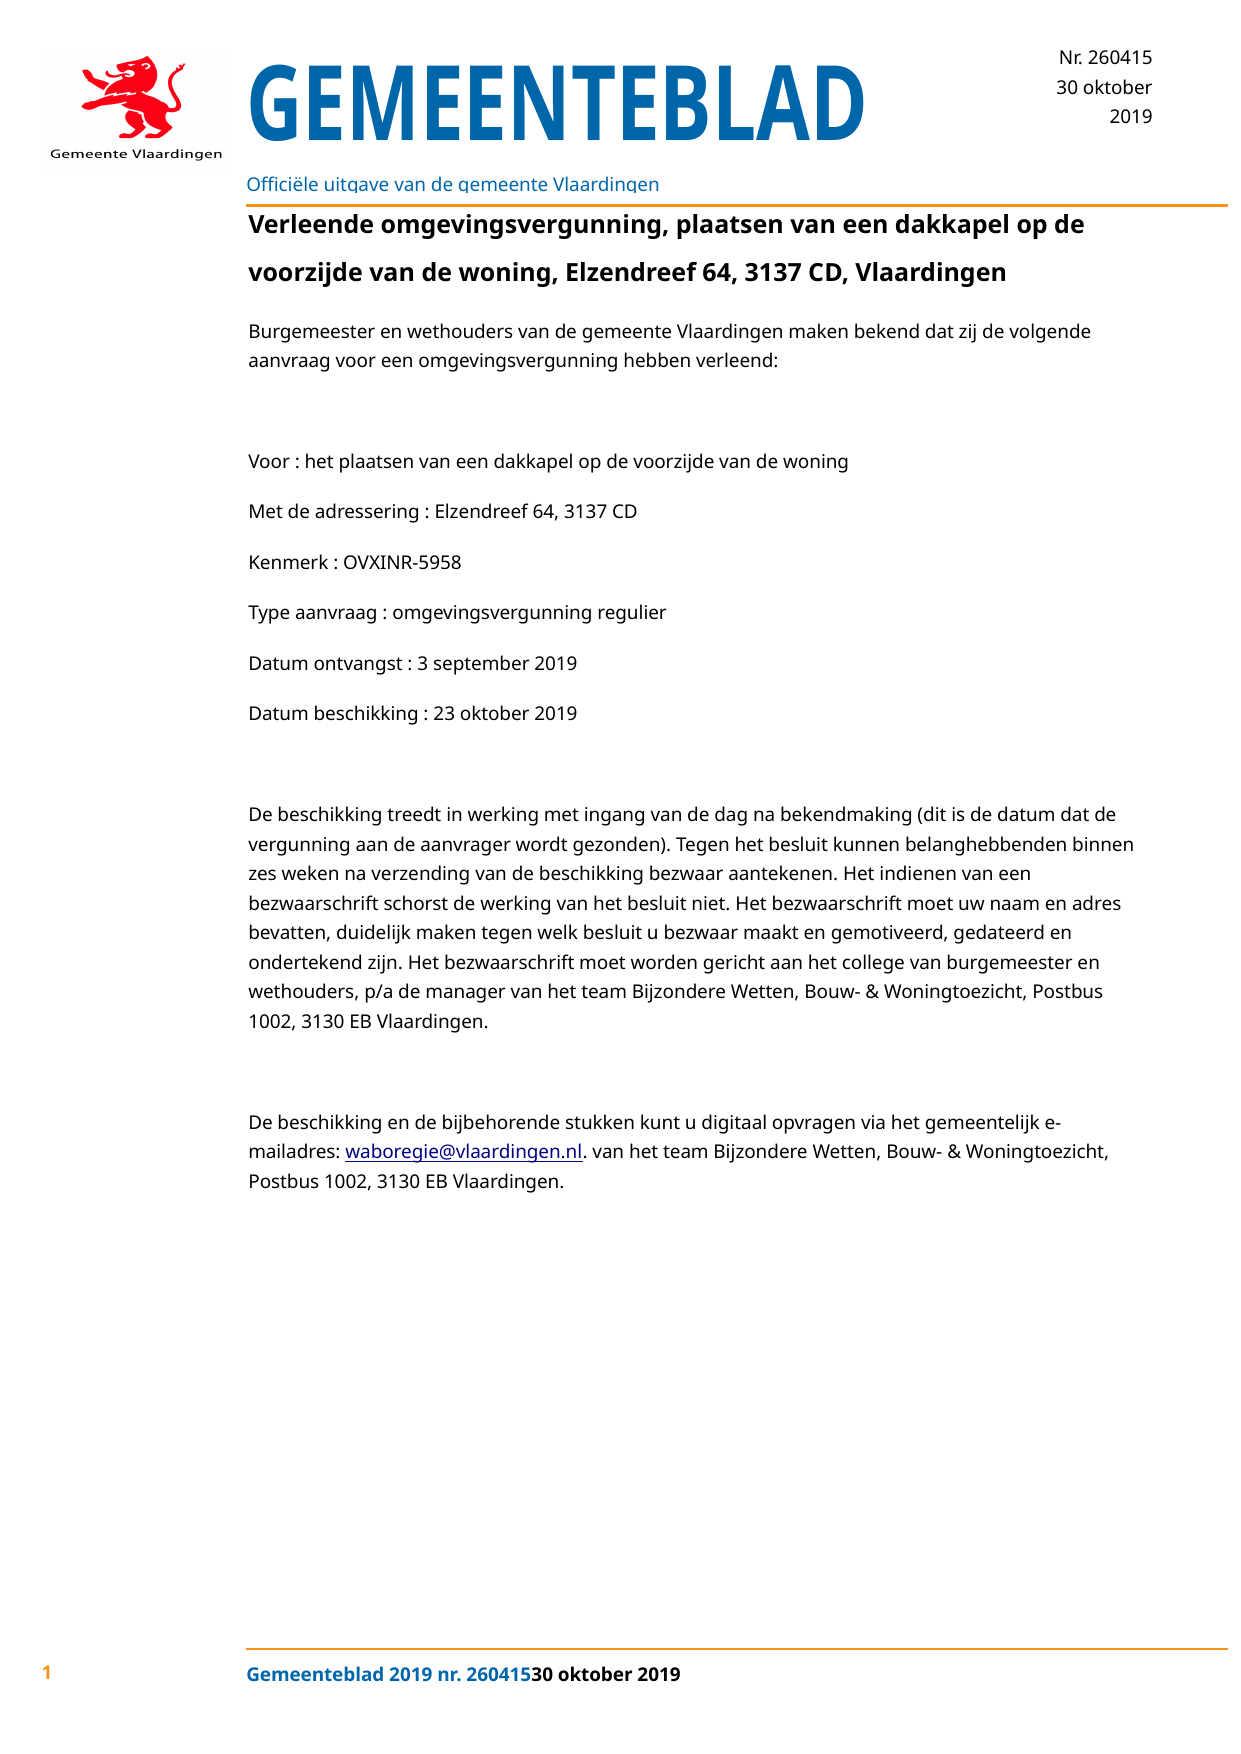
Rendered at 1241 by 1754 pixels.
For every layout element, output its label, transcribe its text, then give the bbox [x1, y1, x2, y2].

text Verleende omgevingsvergunning, plaatsen van een dakkapel op de voorzijde van de woning, Elzendreef 64, 3137 CD, Vlaardingen [248, 207, 1152, 288]
text De beschikking en de bijbehorende stukken kunt u digitaal opvragen via het gemeentelijk e-mailadres: waboregie@vlaardingen.nl. van het team Bijzondere Wetten, Bouw- & Woningtoezicht, Postbus 1002, 3130 EB Vlaardingen. [248, 1109, 1152, 1194]
text Datum beschikking : 23 oktober 2019 [248, 700, 1152, 726]
text Type aanvraag : omgevingsvergunning regulier [248, 599, 1152, 625]
text De beschikking treedt in werking met ingang van de dag na bekendmaking (dit is de datum dat de vergunning aan de aanvrager wordt gezonden). Tegen het besluit kunnen belanghebbenden binnen zes weken na verzending van de beschikking bezwaar aantekenen. Het indienen van een bezwaarschrift schorst de werking van het besluit niet. Het bezwaarschrift moet uw naam en adres bevatten, duidelijk maken tegen welk besluit u bezwaar maakt en gemotiveerd, gedateerd en ondertekend zijn. Het bezwaarschrift moet worden gericht aan het college van burgemeester en wethouders, p/a de manager van het team Bijzondere Wetten, Bouw- & Woningtoezicht, Postbus 1002, 3130 EB Vlaardingen. [248, 801, 1152, 1034]
text Burgemeester en wethouders van de gemeente Vlaardingen maken bekend dat zij de volgende aanvraag voor een omgevingsvergunning hebben verleend: [248, 318, 1152, 373]
text Voor : het plaatsen van een dakkapel op de voorzijde van de woning [248, 448, 1152, 474]
text Datum ontvangst : 3 september 2019 [248, 650, 1152, 676]
text Kenmerk : OVXINR-5958 [248, 549, 1152, 575]
picture [41, 47, 231, 172]
text Met de adressering : Elzendreef 64, 3137 CD [248, 499, 1152, 524]
